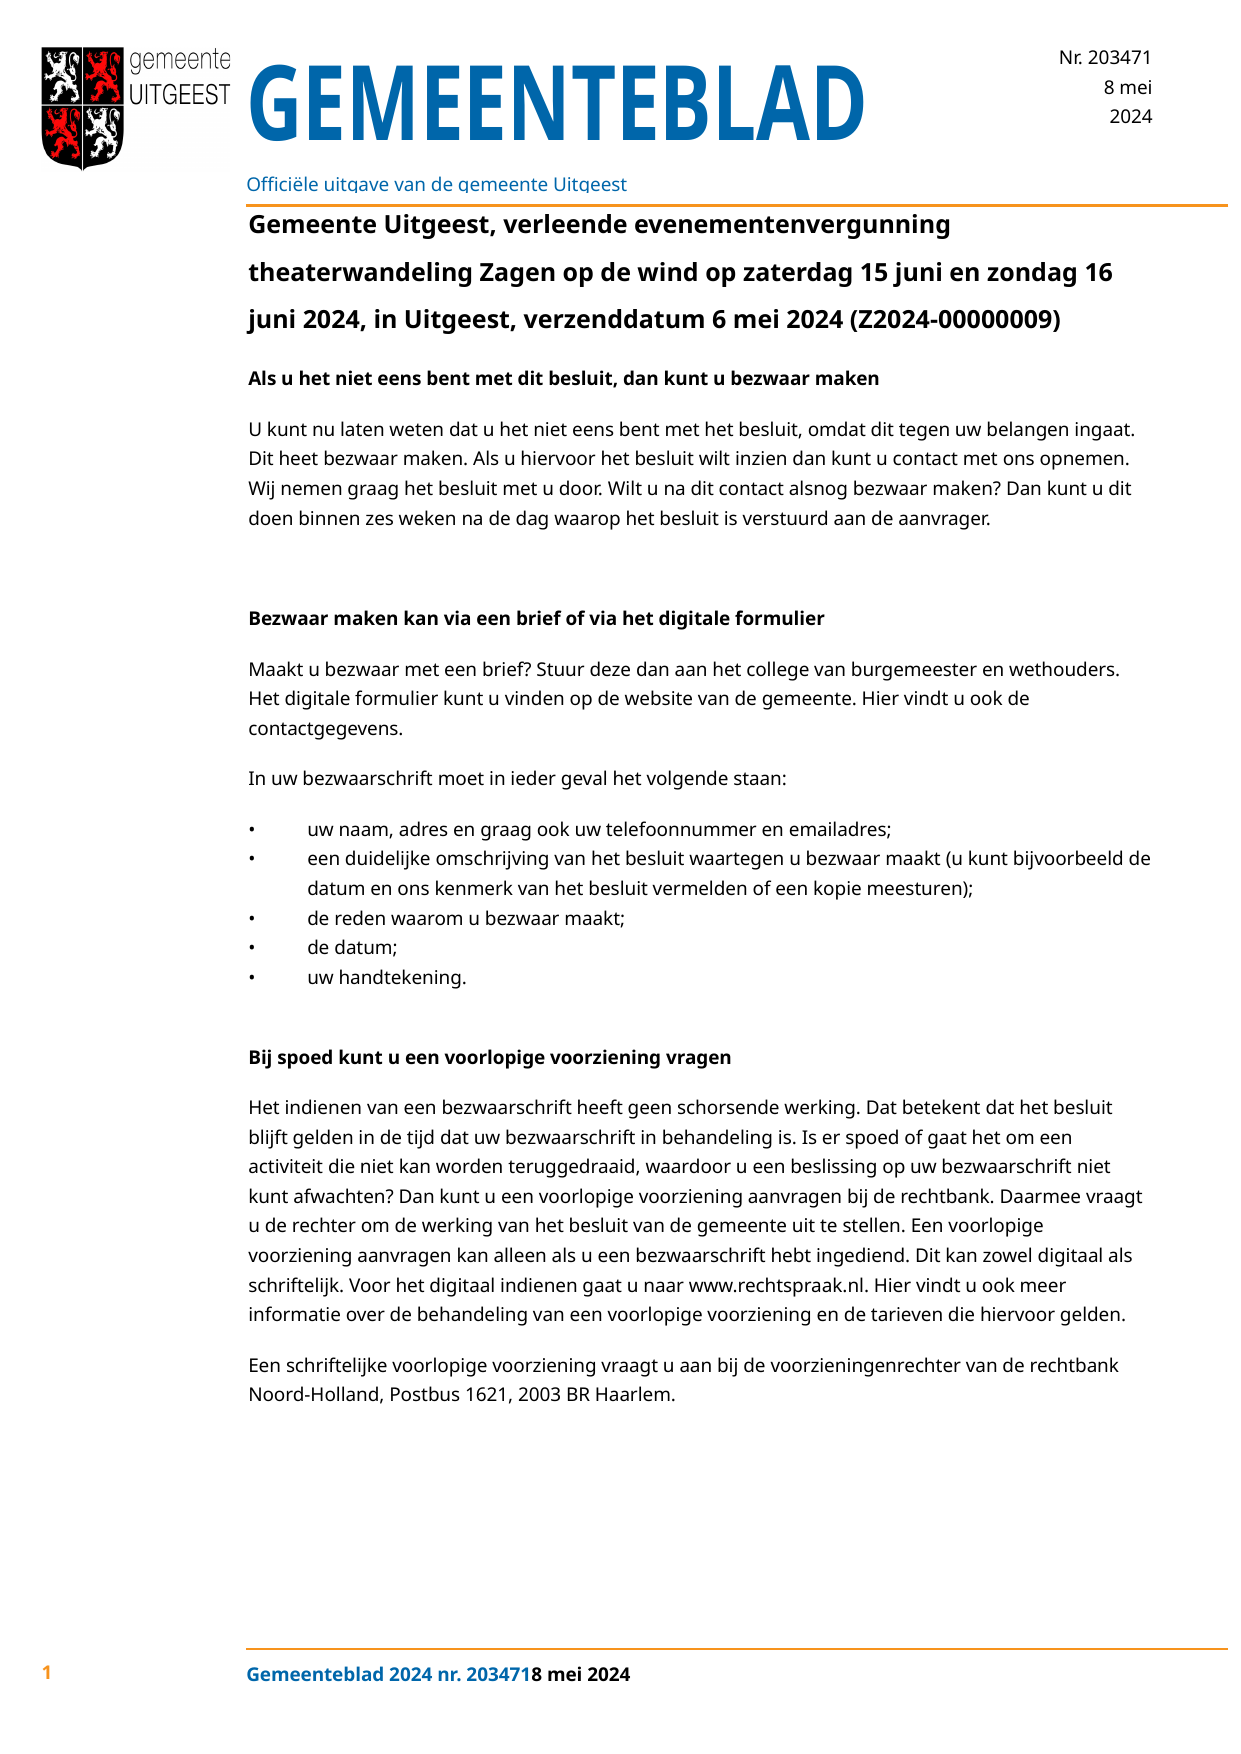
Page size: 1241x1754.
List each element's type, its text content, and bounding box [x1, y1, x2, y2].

list de reden waarom u bezwaar maakt; [248, 905, 1152, 930]
text U kunt nu laten weten dat u het niet eens bent met het besluit, omdat dit tegen uw belangen ingaat. Dit heet bezwaar maken. Als u hiervoor het besluit wilt inzien dan kunt u contact met ons opnemen. Wij nemen graag het besluit met u door. Wilt u na dit contact alsnog bezwaar maken? Dan kunt u dit doen binnen zes weken na de dag waarop het besluit is verstuurd aan de aanvrager. [248, 416, 1152, 530]
list een duidelijke omschrijving van het besluit waartegen u bezwaar maakt (u kunt bijvoorbeeld de datum en ons kenmerk van het besluit vermelden of een kopie meesturen); [248, 846, 1152, 901]
list de datum; [248, 934, 1152, 960]
text In uw bezwaarschrift moet in ieder geval het volgende staan: [248, 766, 1152, 791]
text Als u het niet eens bent met dit besluit, dan kunt u bezwaar maken [248, 366, 1152, 391]
text Bij spoed kunt u een voorlopige voorziening vragen [248, 1044, 1152, 1069]
picture [41, 47, 231, 172]
text Het indienen van een bezwaarschrift heeft geen schorsende werking. Dat betekent dat het besluit blijft gelden in de tijd dat uw bezwaarschrift in behandeling is. Is er spoed of gaat het om een activiteit die niet kan worden teruggedraaid, waardoor u een beslissing op uw bezwaarschrift niet kunt afwachten? Dan kunt u een voorlopige voorziening aanvragen bij de rechtbank. Daarmee vraagt u de rechter om de werking van het besluit van de gemeente uit te stellen. Een voorlopige voorziening aanvragen kan alleen als u een bezwaarschrift hebt ingediend. Dit kan zowel digitaal als schriftelijk. Voor het digitaal indienen gaat u naar www.rechtspraak.nl. Hier vindt u ook meer informatie over de behandeling van een voorlopige voorziening en de tarieven die hiervoor gelden. [248, 1094, 1152, 1327]
list uw handtekening. [248, 964, 1152, 989]
text Een schriftelijke voorlopige voorziening vraagt u aan bij de voorzieningenrechter van de rechtbank Noord-Holland, Postbus 1621, 2003 BR Haarlem. [248, 1352, 1152, 1407]
text Gemeente Uitgeest, verleende evenementenvergunning theaterwandeling Zagen op de wind op zaterdag 15 juni en zondag 16 juni 2024, in Uitgeest, verzenddatum 6 mei 2024 (Z2024-00000009) [248, 207, 1152, 336]
text Maakt u bezwaar met een brief? Stuur deze dan aan het college van burgemeester en wethouders. Het digitale formulier kunt u vinden op de website van de gemeente. Hier vindt u ook de contactgegevens. [248, 656, 1152, 741]
text Bezwaar maken kan via een brief of via het digitale formulier [248, 606, 1152, 631]
list uw naam, adres en graag ook uw telefoonnummer en emailadres; [248, 816, 1152, 842]
